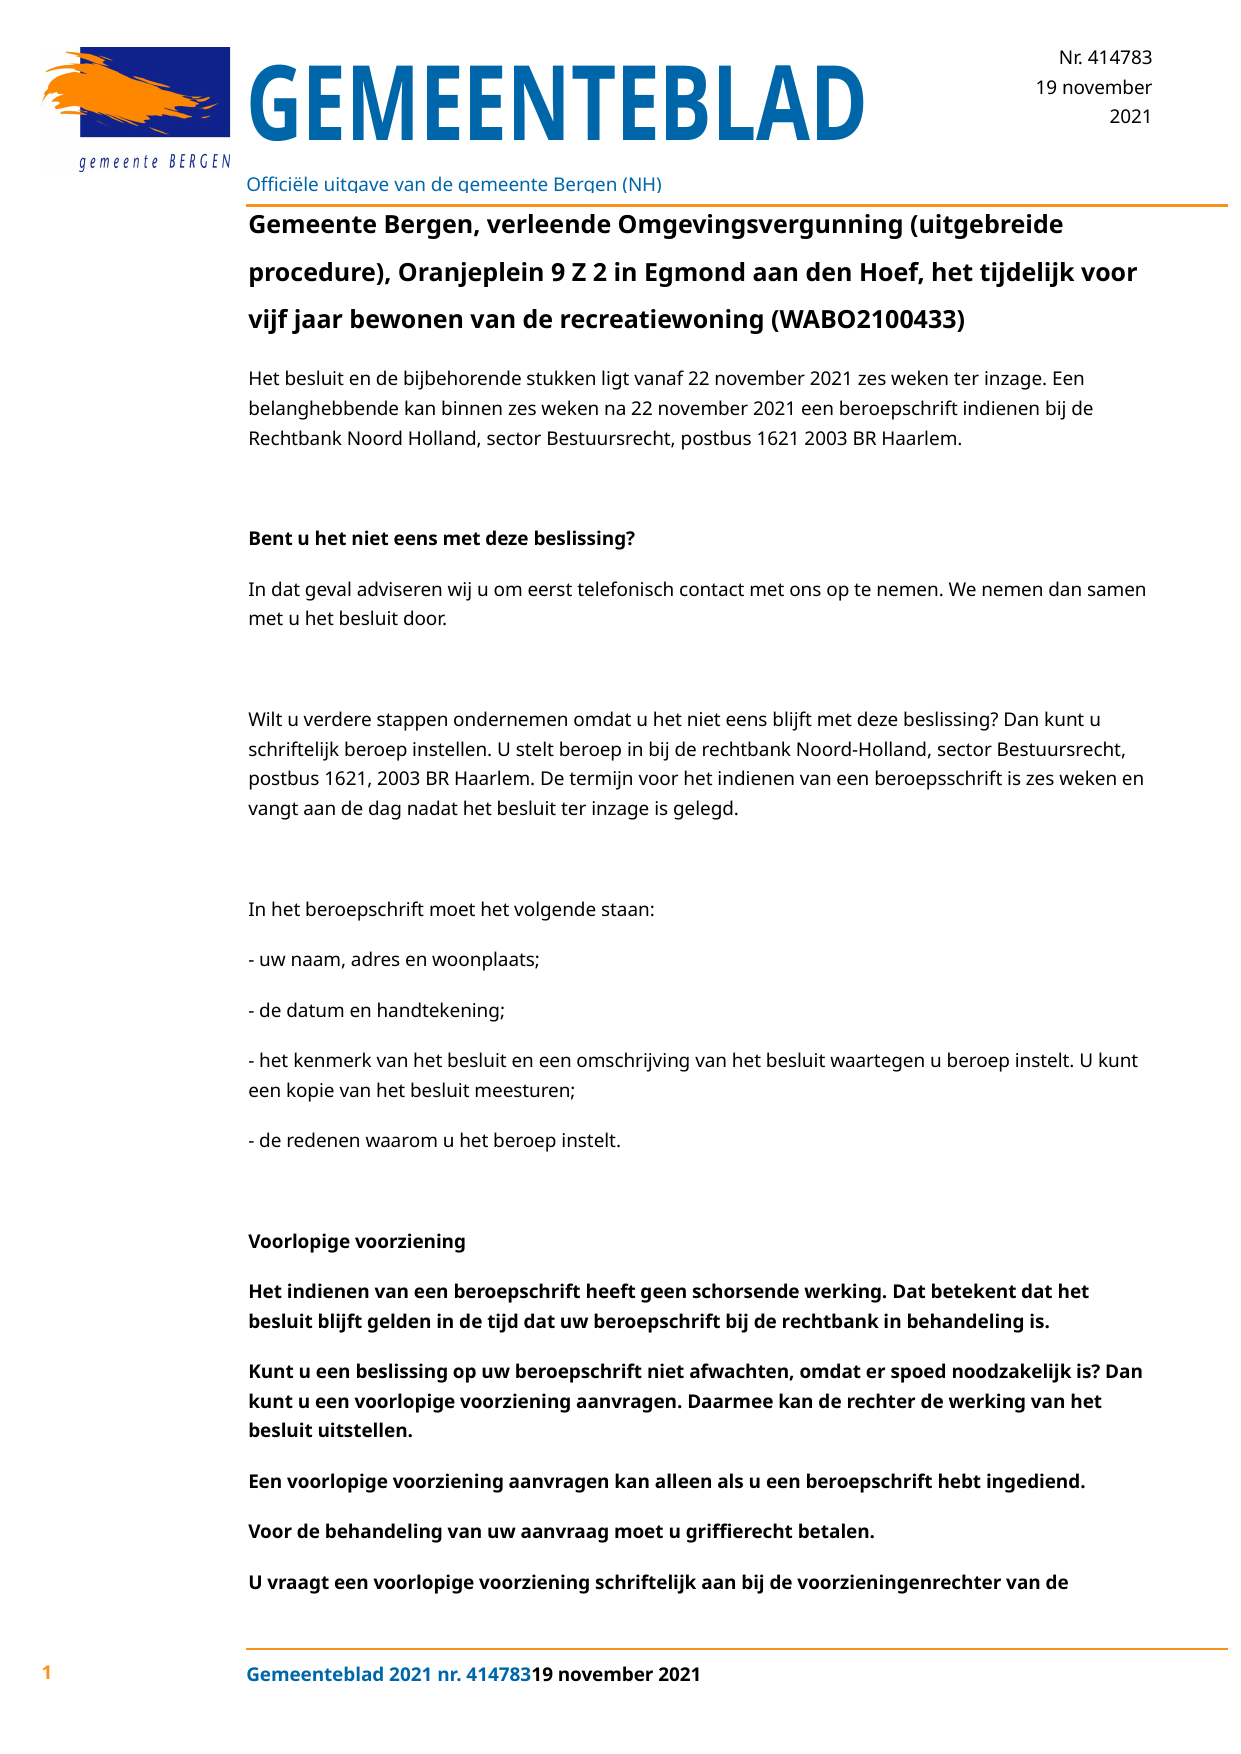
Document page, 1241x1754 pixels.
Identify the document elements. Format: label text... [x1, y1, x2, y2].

text Wilt u verdere stappen ondernemen omdat u het niet eens blijft met deze beslissing? Dan kunt u schriftelijk beroep instellen. U stelt beroep in bij de rechtbank Noord-Holland, sector Bestuursrecht, postbus 1621, 2003 BR Haarlem. De termijn voor het indienen van een beroepsschrift is zes weken en vangt aan de dag nadat het besluit ter inzage is gelegd. [248, 706, 1152, 821]
text Voorlopige voorziening [248, 1228, 1152, 1254]
picture [41, 47, 231, 172]
text Gemeente Bergen, verleende Omgevingsvergunning (uitgebreide procedure), Oranjeplein 9 Z 2 in Egmond aan den Hoef, het tijdelijk voor vijf jaar bewonen van de recreatiewoning (WABO2100433) [248, 207, 1152, 336]
text - uw naam, adres en woonplaats; [248, 946, 1152, 972]
text U vraagt een voorlopige voorziening schriftelijk aan bij de voorzieningenrechter van de [248, 1569, 1152, 1594]
text Kunt u een beslissing op uw beroepschrift niet afwachten, omdat er spoed noodzakelijk is? Dan kunt u een voorlopige voorziening aanvragen. Daarmee kan de rechter de werking van het besluit uitstellen. [248, 1358, 1152, 1443]
text - de redenen waarom u het beroep instelt. [248, 1127, 1152, 1153]
text Een voorlopige voorziening aanvragen kan alleen als u een beroepschrift hebt ingediend. [248, 1468, 1152, 1494]
text Bent u het niet eens met deze beslissing? [248, 526, 1152, 551]
text Voor de behandeling van uw aanvraag moet u griffierecht betalen. [248, 1518, 1152, 1544]
text Het besluit en de bijbehorende stukken ligt vanaf 22 november 2021 zes weken ter inzage. Een belanghebbende kan binnen zes weken na 22 november 2021 een beroepschrift indienen bij de Rechtbank Noord Holland, sector Bestuursrecht, postbus 1621 2003 BR Haarlem. [248, 366, 1152, 450]
text In dat geval adviseren wij u om eerst telefonisch contact met ons op te nemen. We nemen dan samen met u het besluit door. [248, 576, 1152, 631]
text - het kenmerk van het besluit en een omschrijving van het besluit waartegen u beroep instelt. U kunt een kopie van het besluit meesturen; [248, 1047, 1152, 1102]
text In het beroepschrift moet het volgende staan: [248, 896, 1152, 922]
text Het indienen van een beroepschrift heeft geen schorsende werking. Dat betekent dat het besluit blijft gelden in de tijd dat uw beroepschrift bij de rechtbank in behandeling is. [248, 1278, 1152, 1334]
text - de datum en handtekening; [248, 997, 1152, 1022]
